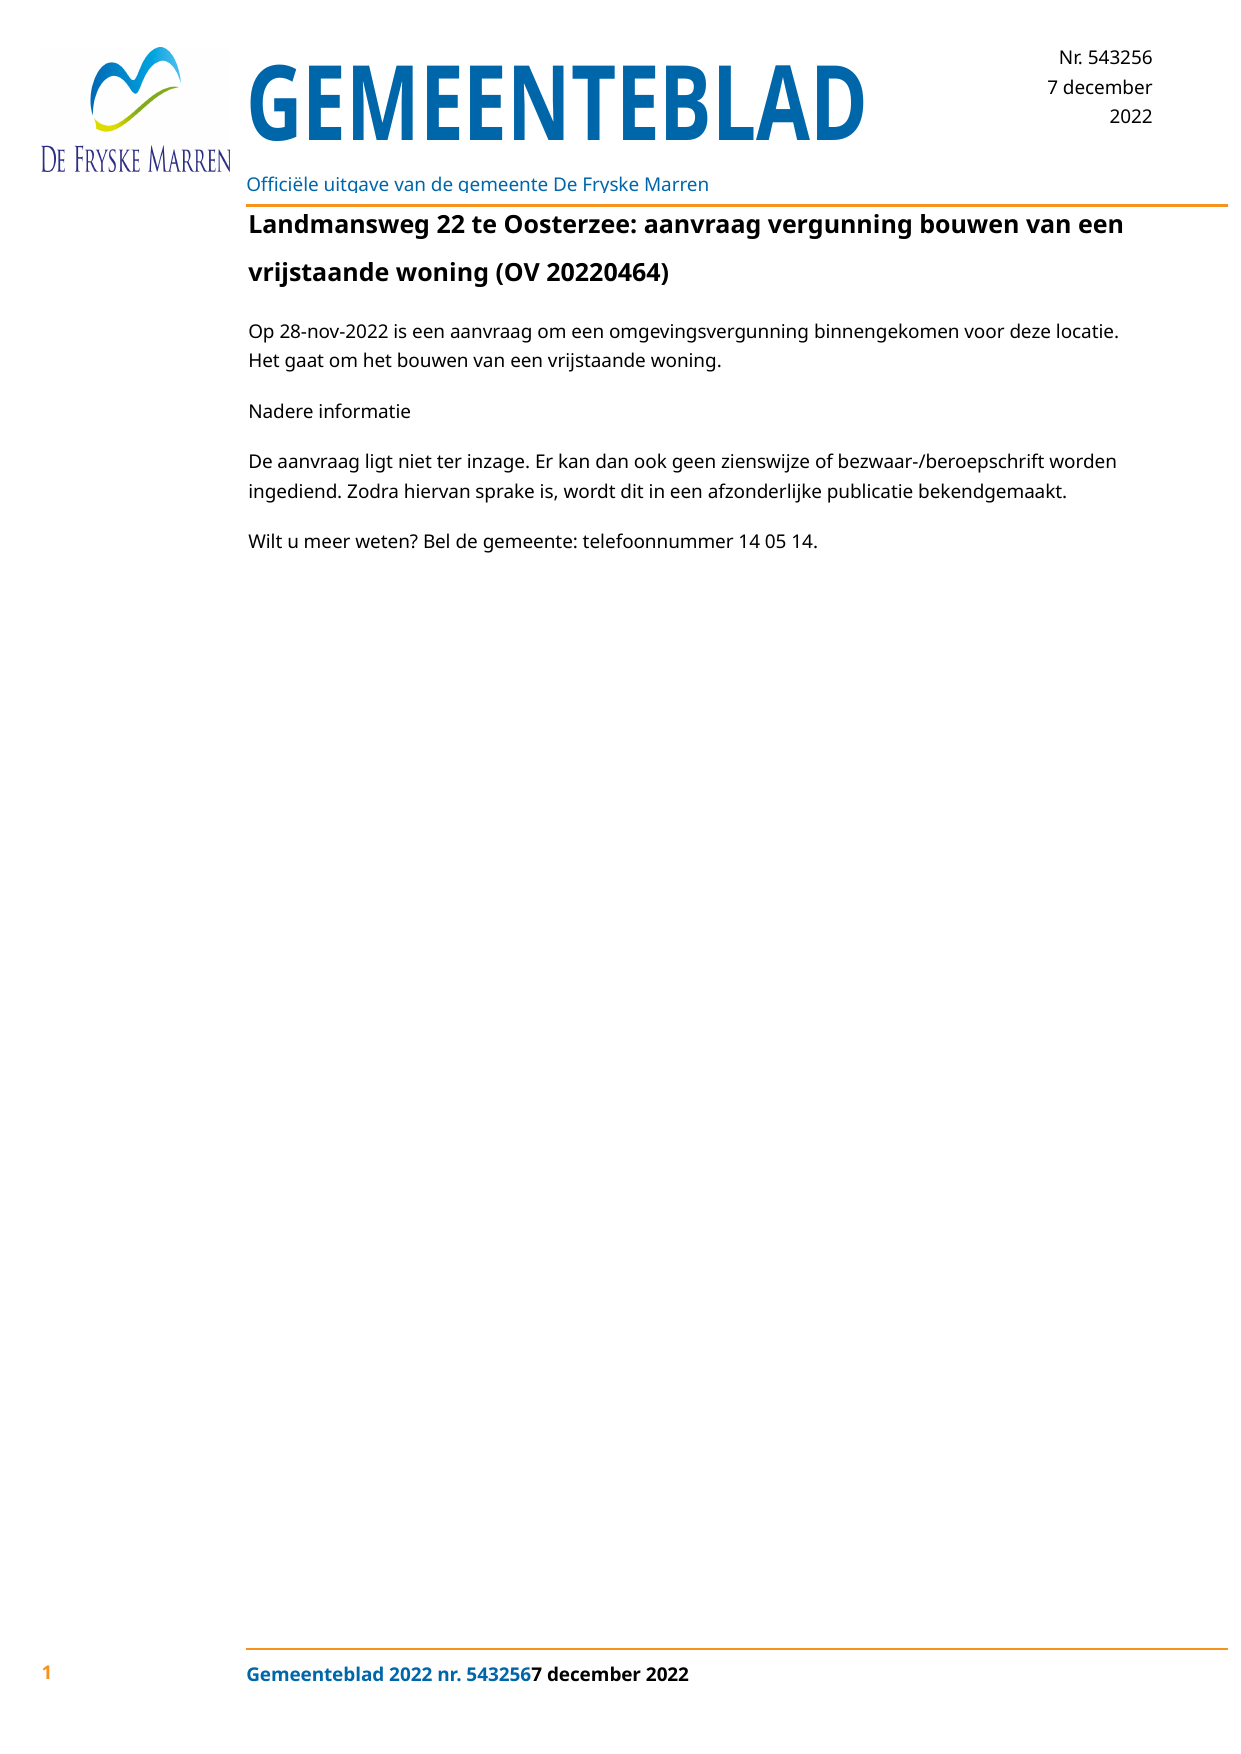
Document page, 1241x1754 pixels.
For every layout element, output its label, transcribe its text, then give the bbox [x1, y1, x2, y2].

text De aanvraag ligt niet ter inzage. Er kan dan ook geen zienswijze of bezwaar-/beroepschrift worden ingediend. Zodra hiervan sprake is, wordt dit in een afzonderlijke publicatie bekendgemaakt. [248, 448, 1152, 504]
text Wilt u meer weten? Bel de gemeente: telefoonnummer 14 05 14. [248, 528, 1152, 554]
picture [41, 47, 231, 172]
text Op 28-nov-2022 is een aanvraag om een omgevingsvergunning binnengekomen voor deze locatie. Het gaat om het bouwen van een vrijstaande woning. [248, 318, 1152, 373]
text Landmansweg 22 te Oosterzee: aanvraag vergunning bouwen van een vrijstaande woning (OV 20220464) [248, 207, 1152, 288]
text Nadere informatie [248, 398, 1152, 424]
